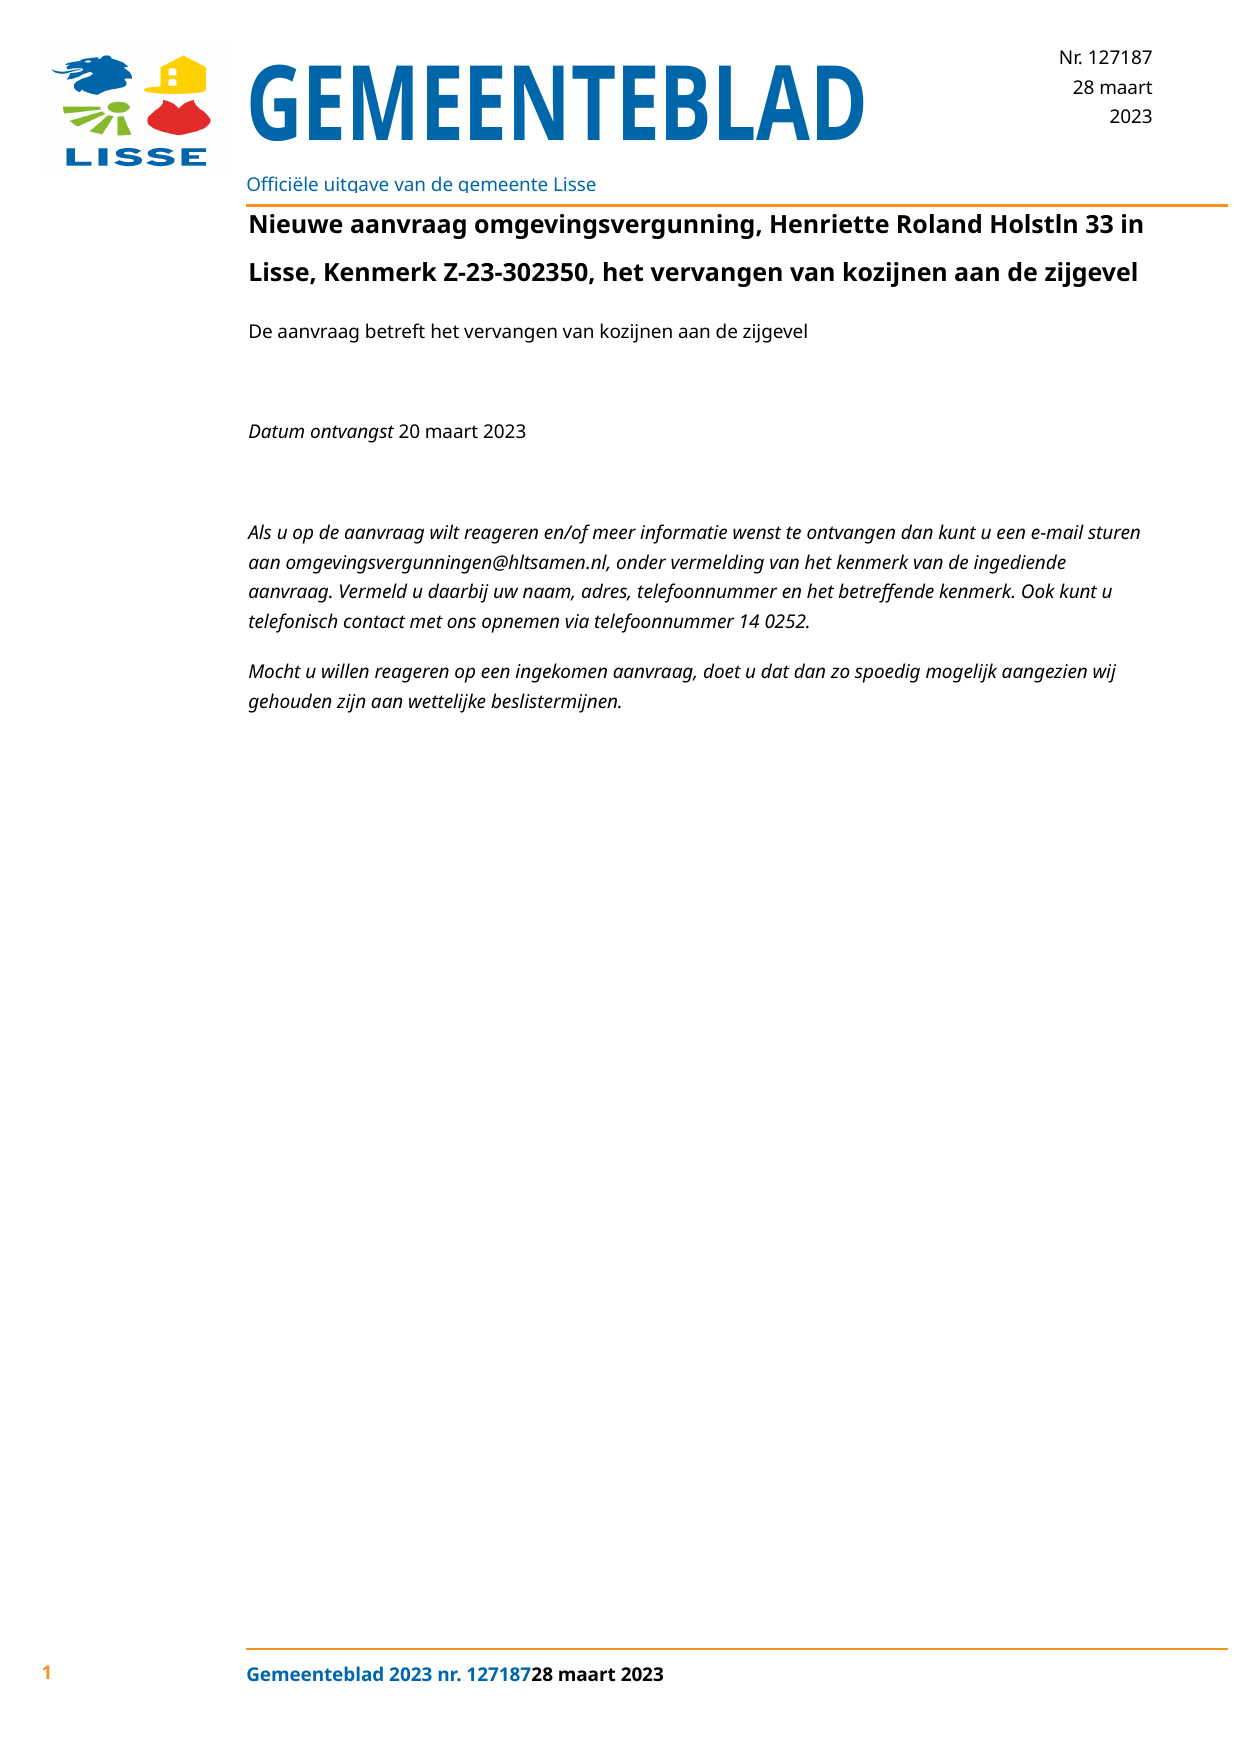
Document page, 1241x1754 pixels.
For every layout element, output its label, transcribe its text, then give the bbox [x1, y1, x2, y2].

text De aanvraag betreft het vervangen van kozijnen aan de zijgevel [248, 318, 1152, 344]
picture [41, 47, 231, 172]
text Nieuwe aanvraag omgevingsvergunning, Henriette Roland Holstln 33 in Lisse, Kenmerk Z-23-302350, het vervangen van kozijnen aan de zijgevel [248, 207, 1152, 288]
text Mocht u willen reageren op een ingekomen aanvraag, doet u dat dan zo spoedig mogelijk aangezien wij gehouden zijn aan wettelijke beslistermijnen. [248, 659, 1152, 714]
text Als u op de aanvraag wilt reageren en/of meer informatie wenst te ontvangen dan kunt u een e-mail sturen aan omgevingsvergunningen@hltsamen.nl, onder vermelding van het kenmerk van de ingediende aanvraag. Vermeld u daarbij uw naam, adres, telefoonnummer en het betreffende kenmerk. Ook kunt u telefonisch contact met ons opnemen via telefoonnummer 14 0252. [248, 519, 1152, 634]
text Datum ontvangst 20 maart 2023 [248, 419, 1152, 444]
